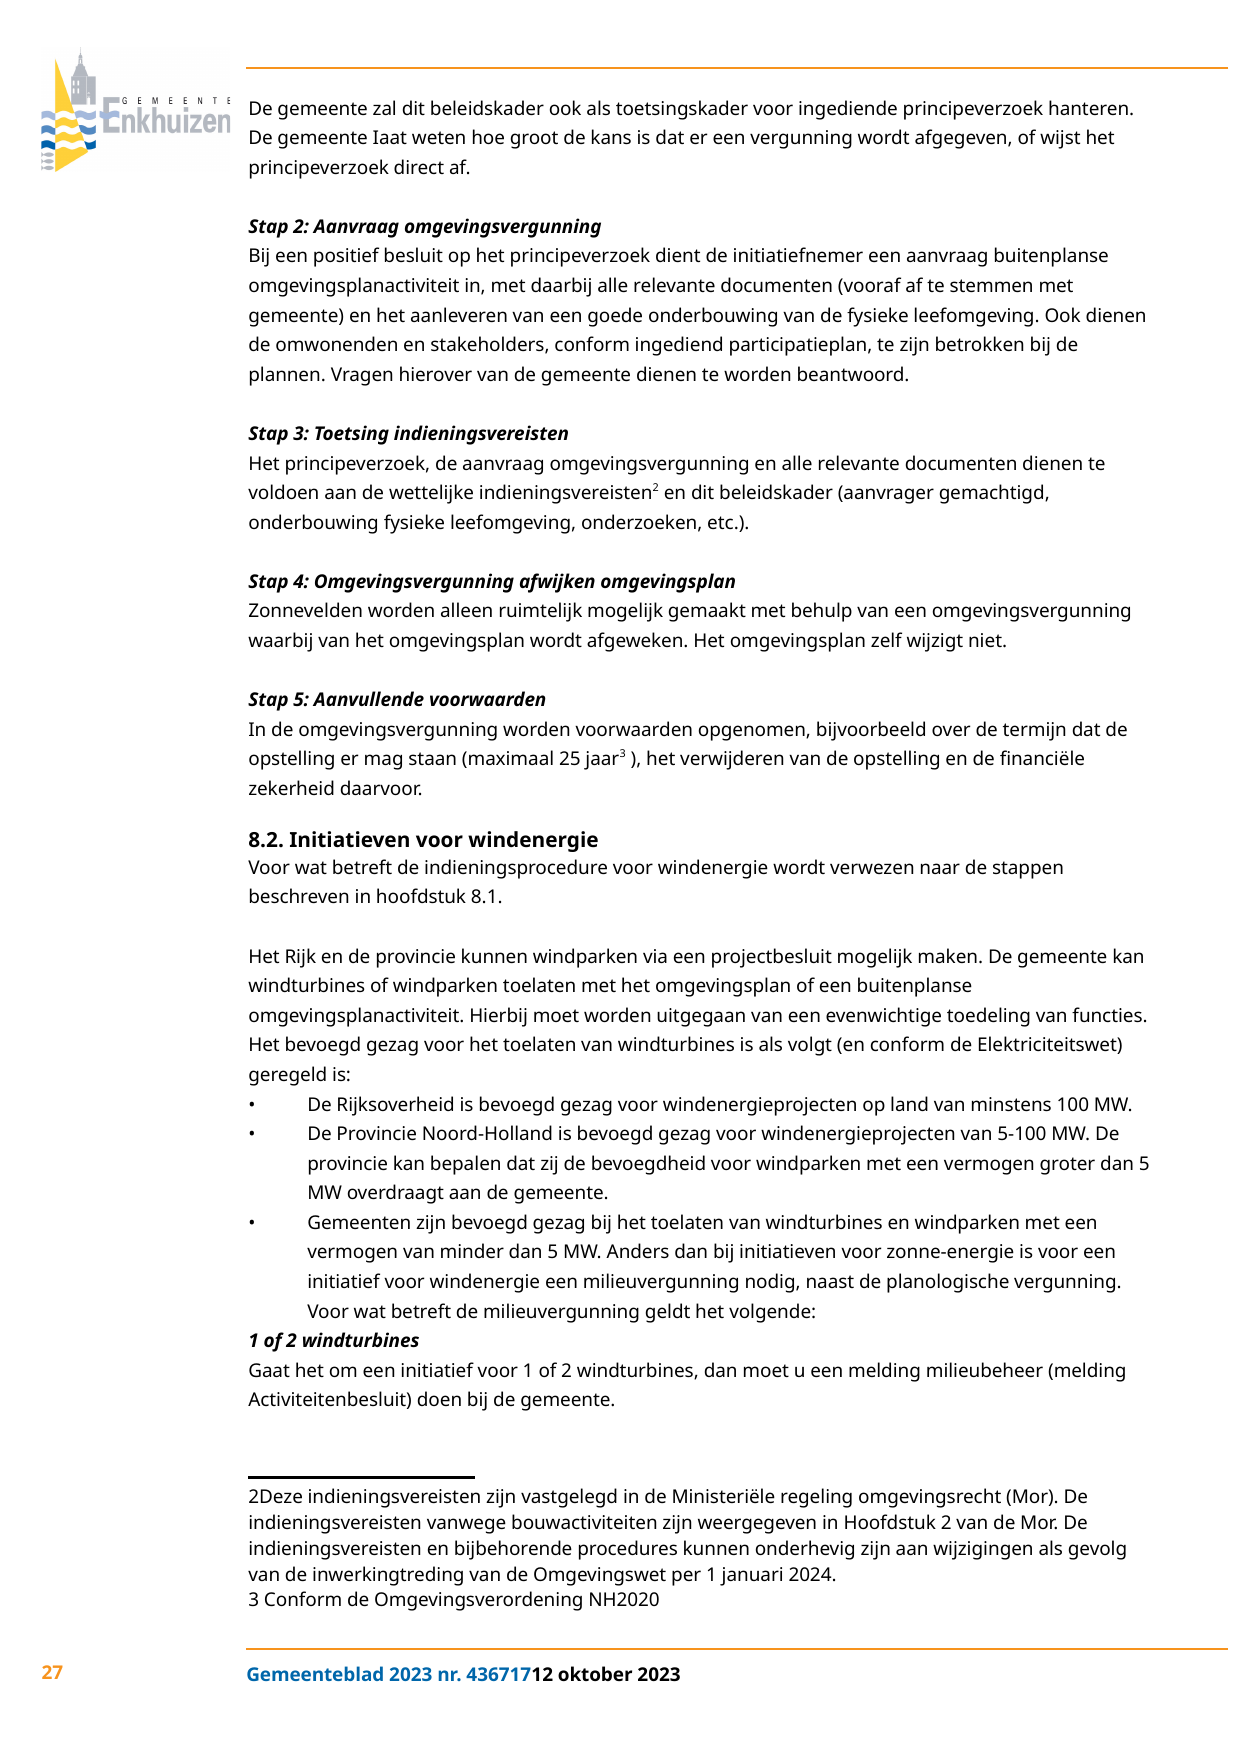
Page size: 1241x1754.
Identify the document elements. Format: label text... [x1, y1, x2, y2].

text De gemeente zal dit beleidskader ook als toetsingskader voor ingediende principeverzoek hanteren. De gemeente Iaat weten hoe groot de kans is dat er een vergunning wordt afgegeven, of wijst het principeverzoek direct af. [248, 95, 1152, 180]
text 8.2. Initiatieven voor windenergie [248, 826, 1152, 854]
text 1 of 2 windturbines [248, 1327, 1152, 1353]
text Voor wat betreft de indieningsprocedure voor windenergie wordt verwezen naar de stappen beschreven in hoofdstuk 8.1. [248, 854, 1152, 909]
picture [41, 47, 231, 172]
text Zonnevelden worden alleen ruimtelijk mogelijk gemaakt met behulp van een omgevingsvergunning waarbij van het omgevingsplan wordt afgeweken. Het omgevingsplan zelf wijzigt niet. [248, 598, 1152, 653]
text Stap 4: Omgevingsvergunning afwijken omgevingsplan [248, 568, 1152, 594]
text Het Rijk en de provincie kunnen windparken via een projectbesluit mogelijk maken. De gemeente kan windturbines of windparken toelaten met het omgevingsplan of een buitenplanse omgevingsplanactiviteit. Hierbij moet worden uitgegaan van een evenwichtige toedeling van functies. Het bevoegd gezag voor het toelaten van windturbines is als volgt (en conform de Elektriciteitswet) geregeld is: [248, 943, 1152, 1087]
text Deze indieningsvereisten zijn vastgelegd in de Ministeriële regeling omgevingsrecht (Mor). De indieningsvereisten vanwege bouwactiviteiten zijn weergegeven in Hoofdstuk 2 van de Mor. De indieningsvereisten en bijbehorende procedures kunnen onderhevig zijn aan wijzigingen als gevolg van de inwerkingtreding van de Omgevingswet per 1 januari 2024. [248, 1483, 1152, 1586]
list De Provincie Noord-Holland is bevoegd gezag voor windenergieprojecten van 5-100 MW. De provincie kan bepalen dat zij de bevoegdheid voor windparken met een vermogen groter dan 5 MW overdraagt aan de gemeente. [248, 1120, 1152, 1205]
list Gemeenten zijn bevoegd gezag bij het toelaten van windturbines en windparken met een vermogen van minder dan 5 MW. Anders dan bij initiatieven voor zonne-energie is voor een initiatief voor windenergie een milieuvergunning nodig, naast de planologische vergunning. Voor wat betreft de milieuvergunning geldt het volgende: [248, 1209, 1152, 1323]
text In de omgevingsvergunning worden voorwaarden opgenomen, bijvoorbeeld over de termijn dat de opstelling er mag staan (maximaal 25 jaar), het verwijderen van de opstelling en de financiële zekerheid daarvoor. [248, 716, 1152, 801]
text Stap 2: Aanvraag omgevingsvergunning [248, 213, 1152, 239]
list De Rijksoverheid is bevoegd gezag voor windenergieprojecten op land van minstens 100 MW. [248, 1091, 1152, 1116]
text Stap 5: Aanvullende voorwaarden [248, 686, 1152, 712]
text Conform de Omgevingsverordening NH2020 [248, 1586, 1152, 1612]
text Stap 3: Toetsing indieningsvereisten [248, 420, 1152, 446]
text Bij een positief besluit op het principeverzoek dient de initiatiefnemer een aanvraag buitenplanse omgevingsplanactiviteit in, met daarbij alle relevante documenten (vooraf af te stemmen met gemeente) en het aanleveren van een goede onderbouwing van de fysieke leefomgeving. Ook dienen de omwonenden en stakeholders, conform ingediend participatieplan, te zijn betrokken bij de plannen. Vragen hierover van de gemeente dienen te worden beantwoord. [248, 243, 1152, 387]
text Gaat het om een initiatief voor 1 of 2 windturbines, dan moet u een melding milieubeheer (melding Activiteitenbesluit) doen bij de gemeente. [248, 1357, 1152, 1412]
text Het principeverzoek, de aanvraag omgevingsvergunning en alle relevante documenten dienen te voldoen aan de wettelijke indieningsvereisten en dit beleidskader (aanvrager gemachtigd, onderbouwing fysieke leefomgeving, onderzoeken, etc.). [248, 450, 1152, 535]
